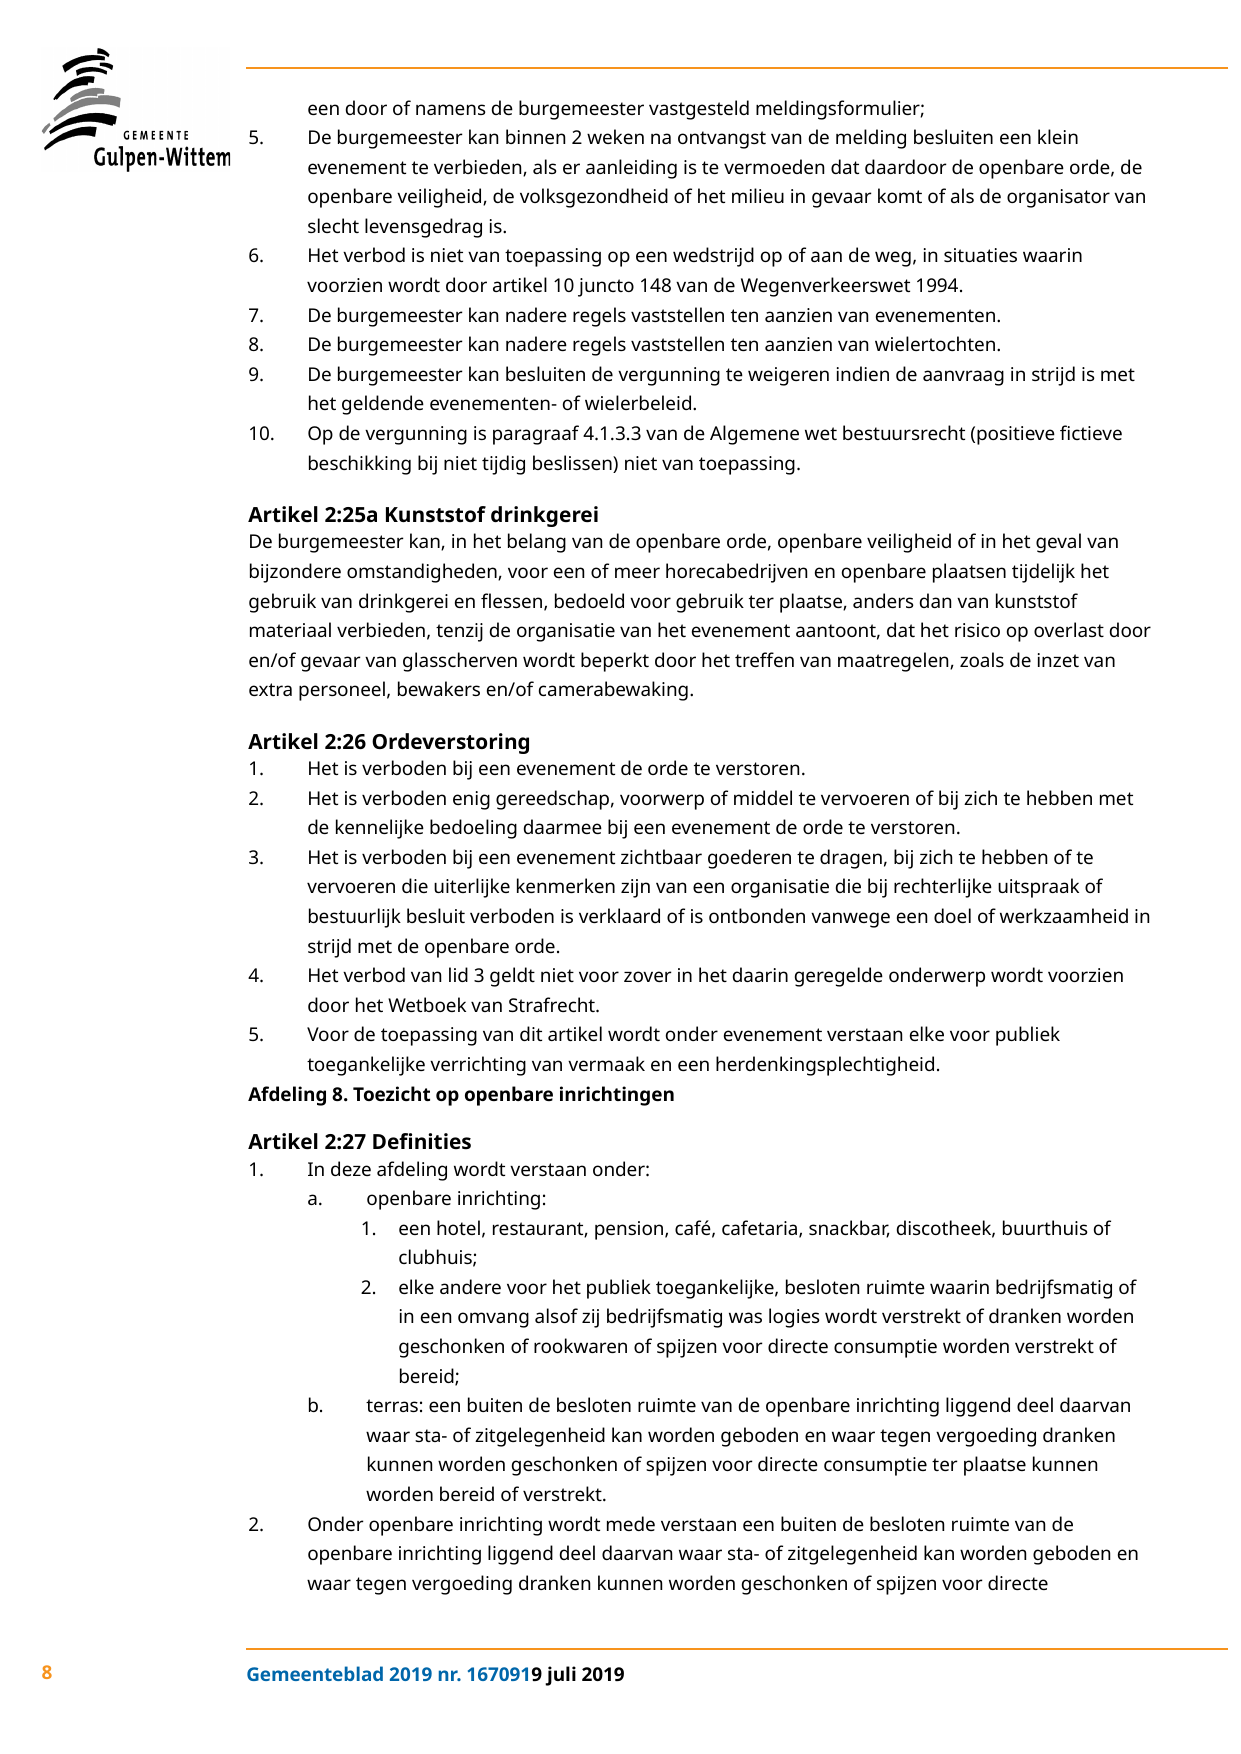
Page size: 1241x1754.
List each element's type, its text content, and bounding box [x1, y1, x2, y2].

list De burgemeester kan besluiten de vergunning te weigeren indien de aanvraag in strijd is met het geldende evenementen- of wielerbeleid. [248, 361, 1152, 416]
text Artikel 2:25a Kunststof drinkgerei [248, 500, 1152, 529]
list De burgemeester kan binnen 2 weken na ontvangst van de melding besluiten een klein evenement te verbieden, als er aanleiding is te vermoeden dat daardoor de openbare orde, de openbare veiligheid, de volksgezondheid of het milieu in gevaar komt of als de organisator van slecht levensgedrag is. [248, 124, 1152, 239]
list openbare inrichting: [307, 1185, 1152, 1211]
list In deze afdeling wordt verstaan onder: [248, 1156, 1152, 1182]
text Artikel 2:26 Ordeverstoring [248, 727, 1152, 755]
text Artikel 2:27 Definities [248, 1127, 1152, 1156]
list terras: een buiten de besloten ruimte van de openbare inrichting liggend deel daarvan waar sta- of zitgelegenheid kan worden geboden en waar tegen vergoeding dranken kunnen worden geschonken of spijzen voor directe consumptie ter plaatse kunnen worden bereid of verstrekt. [307, 1392, 1152, 1507]
list elke andere voor het publiek toegankelijke, besloten ruimte waarin bedrijfsmatig of in een omvang alsof zij bedrijfsmatig was logies wordt verstrekt of dranken worden geschonken of rookwaren of spijzen voor directe consumptie worden verstrekt of bereid; [361, 1274, 1152, 1389]
text De burgemeester kan, in het belang van de openbare orde, openbare veiligheid of in het geval van bijzondere omstandigheden, voor een of meer horecabedrijven en openbare plaatsen tijdelijk het gebruik van drinkgerei en flessen, bedoeld voor gebruik ter plaatse, anders dan van kunststof materiaal verbieden, tenzij de organisatie van het evenement aantoont, dat het risico op overlast door en/of gevaar van glasscherven wordt beperkt door het treffen van maatregelen, zoals de inzet van extra personeel, bewakers en/of camerabewaking. [248, 529, 1152, 702]
list De burgemeester kan nadere regels vaststellen ten aanzien van evenementen. [248, 302, 1152, 328]
list Het is verboden bij een evenement zichtbaar goederen te dragen, bij zich te hebben of te vervoeren die uiterlijke kenmerken zijn van een organisatie die bij rechterlijke uitspraak of bestuurlijk besluit verboden is verklaard of is ontbonden vanwege een doel of werkzaamheid in strijd met de openbare orde. [248, 844, 1152, 959]
list Het verbod van lid 3 geldt niet voor zover in het daarin geregelde onderwerp wordt voorzien door het Wetboek van Strafrecht. [248, 962, 1152, 1018]
list een door of namens de burgemeester vastgesteld meldingsformulier; [248, 95, 1152, 121]
text Afdeling 8. Toezicht op openbare inrichtingen [248, 1081, 1152, 1107]
list Het is verboden bij een evenement de orde te verstoren. [248, 755, 1152, 781]
list Voor de toepassing van dit artikel wordt onder evenement verstaan elke voor publiek toegankelijke verrichting van vermaak en een herdenkingsplechtigheid. [248, 1022, 1152, 1077]
list Op de vergunning is paragraaf 4.1.3.3 van de Algemene wet bestuursrecht (positieve fictieve beschikking bij niet tijdig beslissen) niet van toepassing. [248, 420, 1152, 476]
list De burgemeester kan nadere regels vaststellen ten aanzien van wielertochten. [248, 331, 1152, 357]
list Onder openbare inrichting wordt mede verstaan een buiten de besloten ruimte van de openbare inrichting liggend deel daarvan waar sta- of zitgelegenheid kan worden geboden en waar tegen vergoeding dranken kunnen worden geschonken of spijzen voor directe [248, 1511, 1152, 1596]
list een hotel, restaurant, pension, café, cafetaria, snackbar, discotheek, buurthuis of clubhuis; [361, 1215, 1152, 1270]
picture [41, 47, 231, 172]
list Het verbod is niet van toepassing op een wedstrijd op of aan de weg, in situaties waarin voorzien wordt door artikel 10 juncto 148 van de Wegenverkeerswet 1994. [248, 243, 1152, 298]
list Het is verboden enig gereedschap, voorwerp of middel te vervoeren of bij zich te hebben met de kennelijke bedoeling daarmee bij een evenement de orde te verstoren. [248, 785, 1152, 840]
